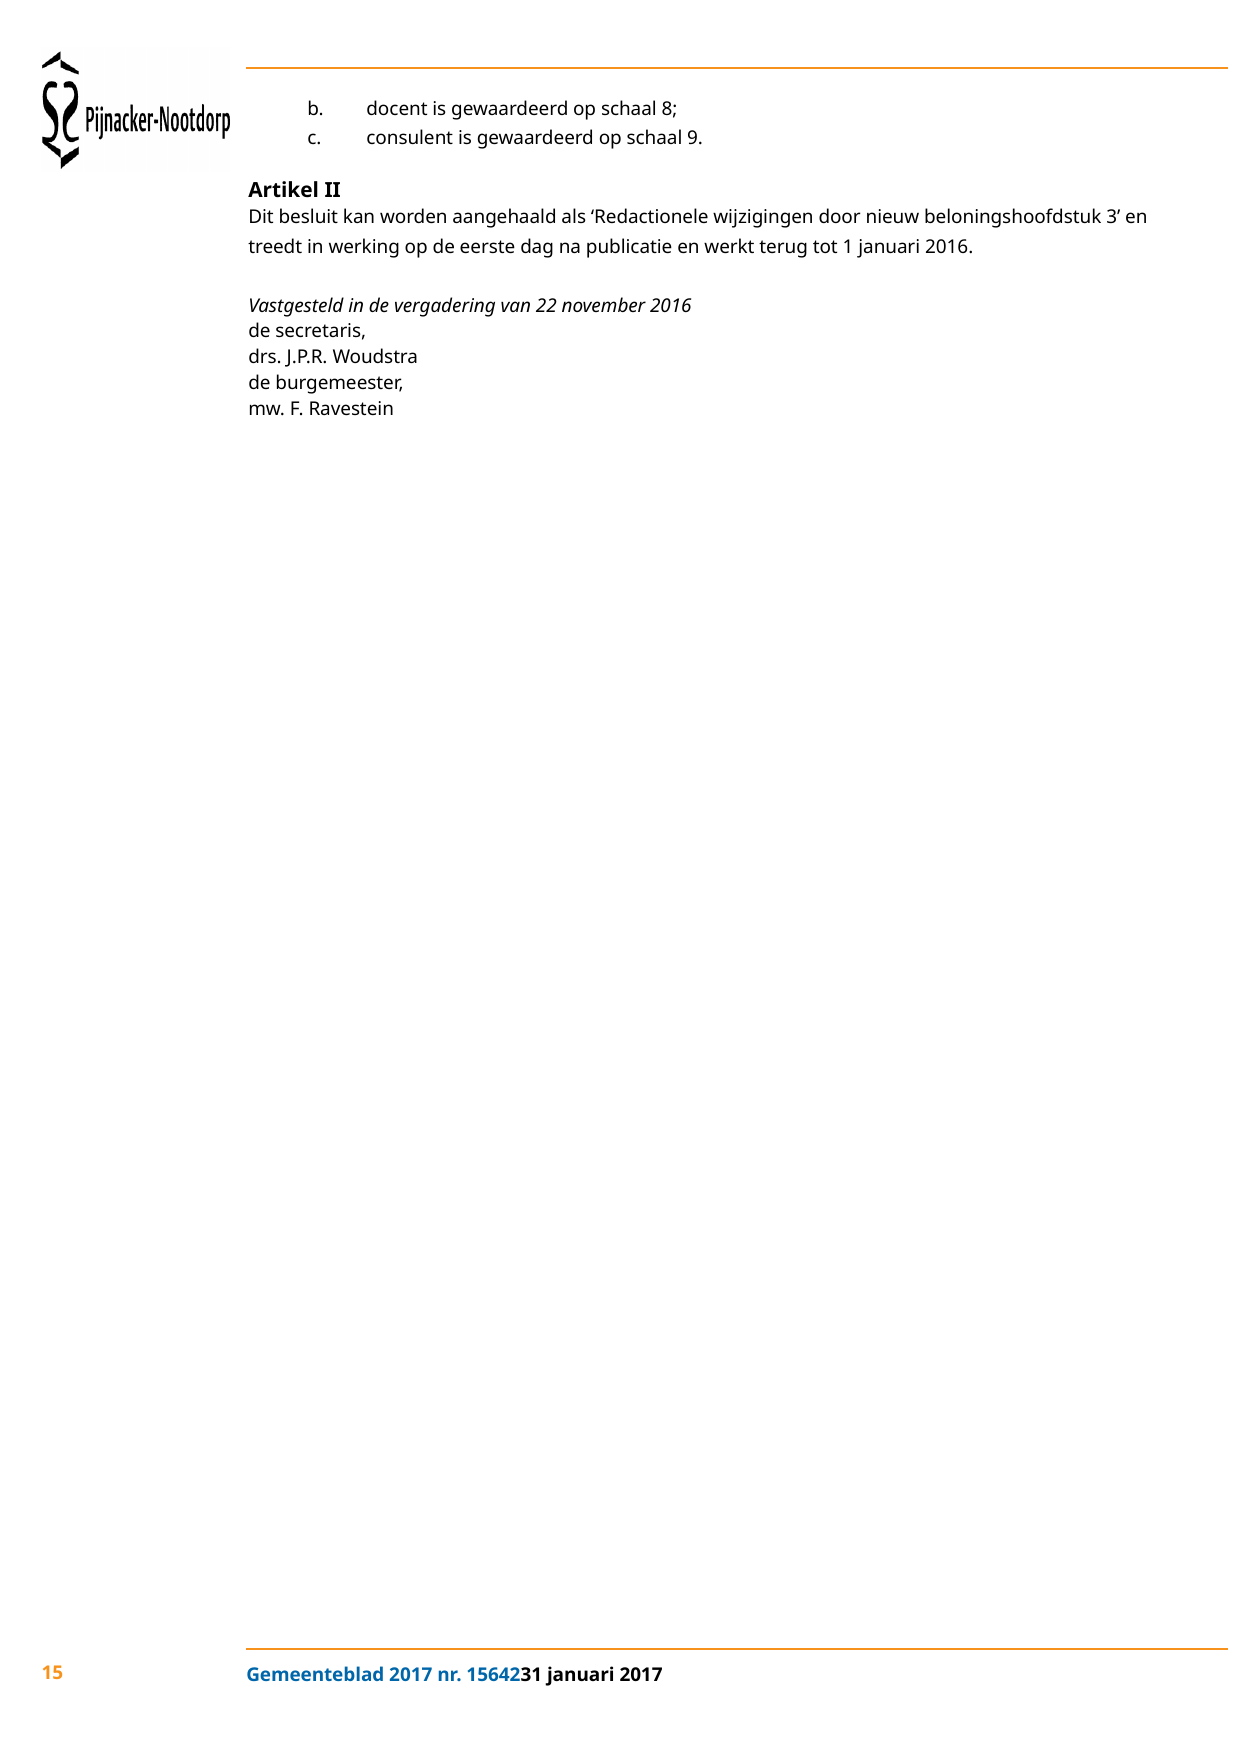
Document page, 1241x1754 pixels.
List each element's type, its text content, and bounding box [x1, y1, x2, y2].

text Dit besluit kan worden aangehaald als ‘Redactionele wijzigingen door nieuw beloningshoofdstuk 3’ en treedt in werking op de eerste dag na publicatie en werkt terug tot 1 januari 2016. [248, 203, 1152, 258]
list consulent is gewaardeerd op schaal 9. [307, 124, 1152, 150]
text Vastgesteld in de vergadering van 22 november 2016 [248, 292, 1152, 318]
text Artikel II [248, 175, 1152, 203]
text de burgemeester, [248, 369, 1152, 395]
list docent is gewaardeerd op schaal 8; [307, 95, 1152, 121]
text mw. F. Ravestein [248, 395, 1152, 421]
text de secretaris, [248, 318, 1152, 343]
text drs. J.P.R. Woudstra [248, 343, 1152, 369]
picture [41, 47, 231, 172]
